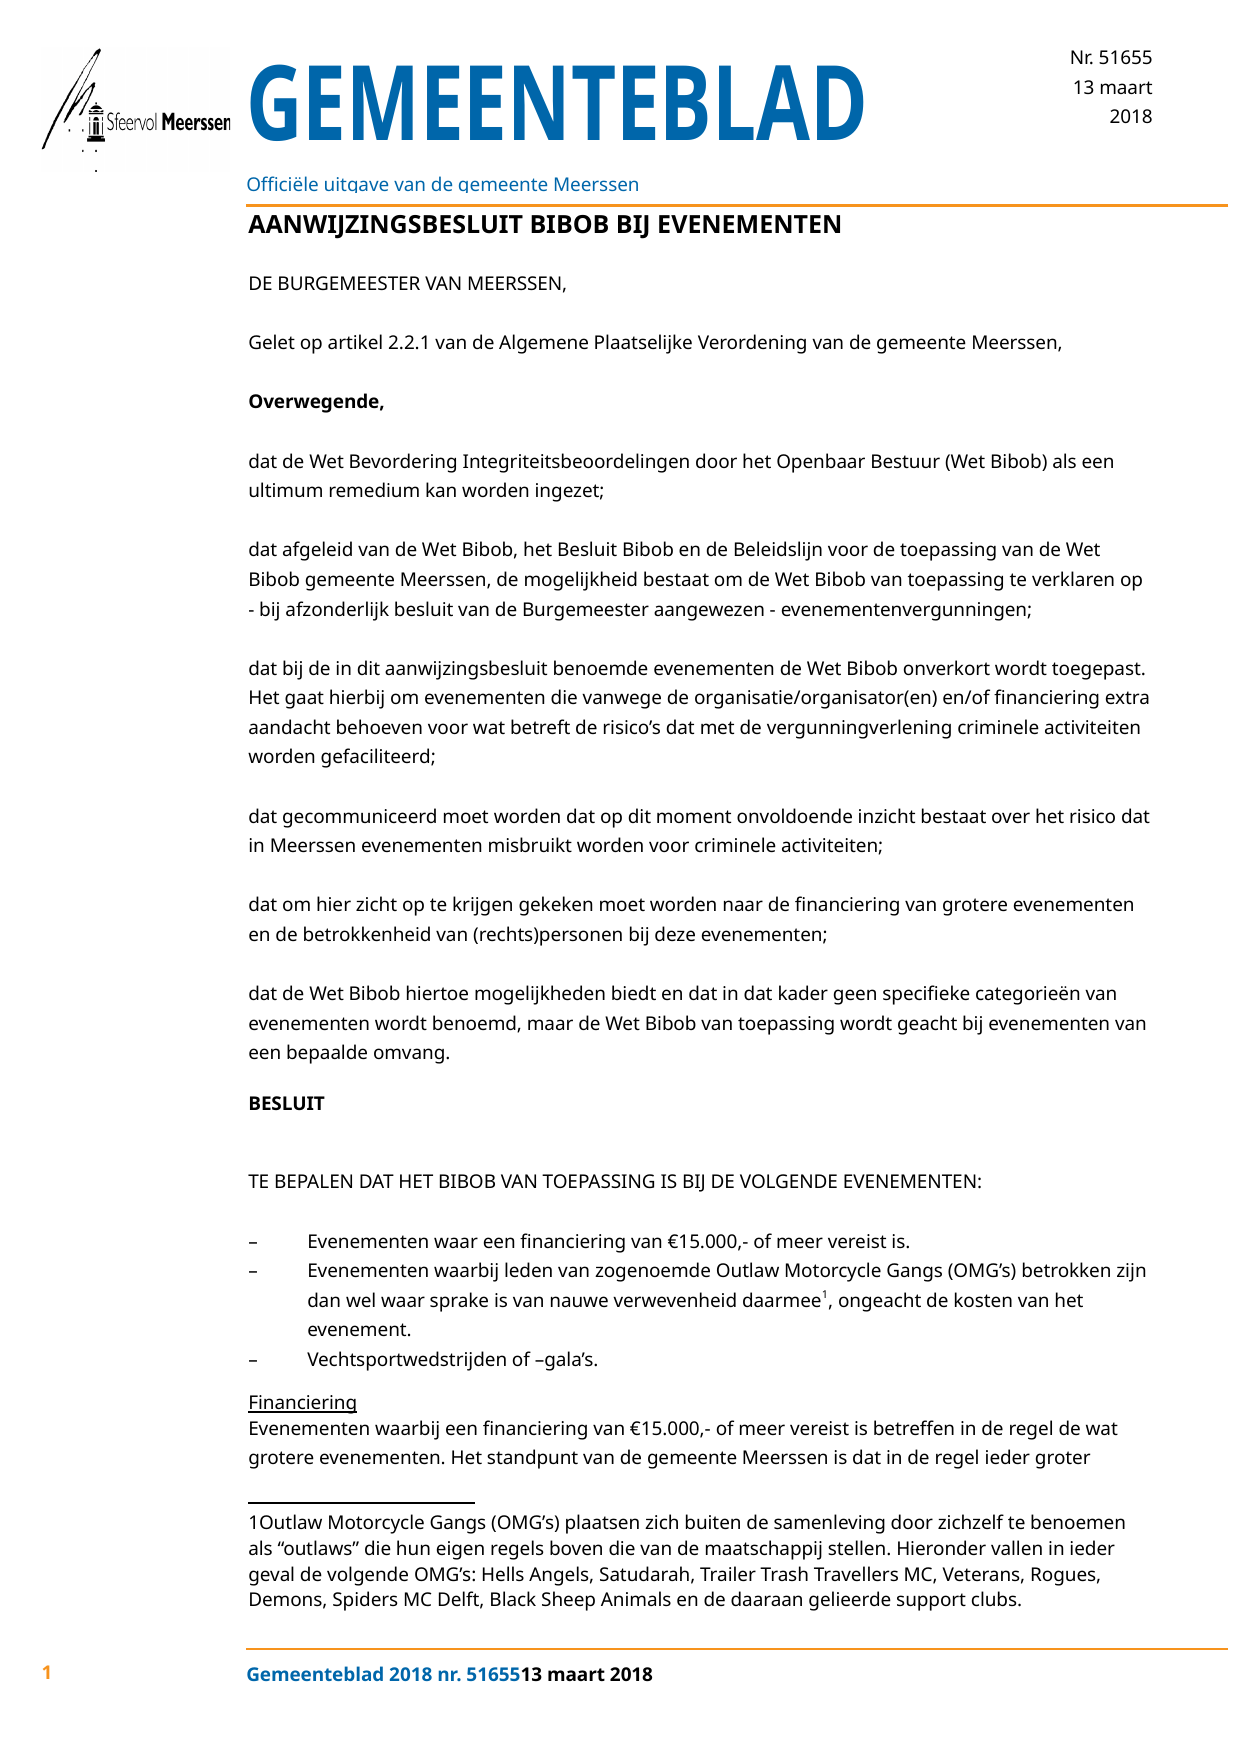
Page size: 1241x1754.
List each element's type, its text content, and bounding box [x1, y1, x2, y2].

text DE BURGEMEESTER VAN MEERSSEN, [248, 270, 1152, 296]
text dat om hier zicht op te krijgen gekeken moet worden naar de financiering van grotere evenementen en de betrokkenheid van (rechts)personen bij deze evenementen; [248, 892, 1152, 947]
text Financiering [248, 1389, 1152, 1415]
text dat de Wet Bibob hiertoe mogelijkheden biedt en dat in dat kader geen specifieke categorieën van evenementen wordt benoemd, maar de Wet Bibob van toepassing wordt geacht bij evenementen van een bepaalde omvang. [248, 980, 1152, 1065]
text dat gecommuniceerd moet worden dat op dit moment onvoldoende inzicht bestaat over het risico dat in Meerssen evenementen misbruikt worden voor criminele activiteiten; [248, 803, 1152, 858]
list Vechtsportwedstrijden of –gala’s. [248, 1346, 1152, 1372]
text dat afgeleid van de Wet Bibob, het Besluit Bibob en de Beleidslijn voor de toepassing van de Wet Bibob gemeente Meerssen, de mogelijkheid bestaat om de Wet Bibob van toepassing te verklaren op - bij afzonderlijk besluit van de Burgemeester aangewezen - evenementenvergunningen; [248, 537, 1152, 621]
text Overwegende, [248, 389, 1152, 414]
picture [41, 47, 231, 172]
text Gelet op artikel 2.2.1 van de Algemene Plaatselijke Verordening van de gemeente Meerssen, [248, 329, 1152, 355]
list Evenementen waar een financiering van €15.000,- of meer vereist is. [248, 1228, 1152, 1253]
text Evenementen waarbij een financiering van €15.000,- of meer vereist is betreffen in de regel de wat grotere evenementen. Het standpunt van de gemeente Meerssen is dat in de regel ieder groter [248, 1415, 1152, 1470]
text AANWIJZINGSBESLUIT BIBOB BIJ EVENEMENTEN [248, 207, 1152, 241]
text TE BEPALEN DAT HET BIBOB VAN TOEPASSING IS BIJ DE VOLGENDE EVENEMENTEN: [248, 1169, 1152, 1194]
list Outlaw Motorcycle Gangs (OMG’s) plaatsen zich buiten de samenleving door zichzelf te benoemen als “outlaws” die hun eigen regels boven die van de maatschappij stellen. Hieronder vallen in ieder geval de volgende OMG’s: Hells Angels, Satudarah, Trailer Trash Travellers MC, Veterans, Rogues, Demons, Spiders MC Delft, Black Sheep Animals en de daaraan gelieerde support clubs. [248, 1509, 1152, 1612]
list Evenementen waarbij leden van zogenoemde Outlaw Motorcycle Gangs (OMG’s) betrokken zijn dan wel waar sprake is van nauwe verwevenheid daarmee, ongeacht de kosten van het evenement. [248, 1257, 1152, 1342]
text BESLUIT [248, 1090, 1152, 1116]
text dat de Wet Bevordering Integriteitsbeoordelingen door het Openbaar Bestuur (Wet Bibob) als een ultimum remedium kan worden ingezet; [248, 448, 1152, 503]
text dat bij de in dit aanwijzingsbesluit benoemde evenementen de Wet Bibob onverkort wordt toegepast. Het gaat hierbij om evenementen die vanwege de organisatie/organisator(en) en/of financiering extra aandacht behoeven voor wat betreft de risico’s dat met de vergunningverlening criminele activiteiten worden gefaciliteerd; [248, 655, 1152, 769]
